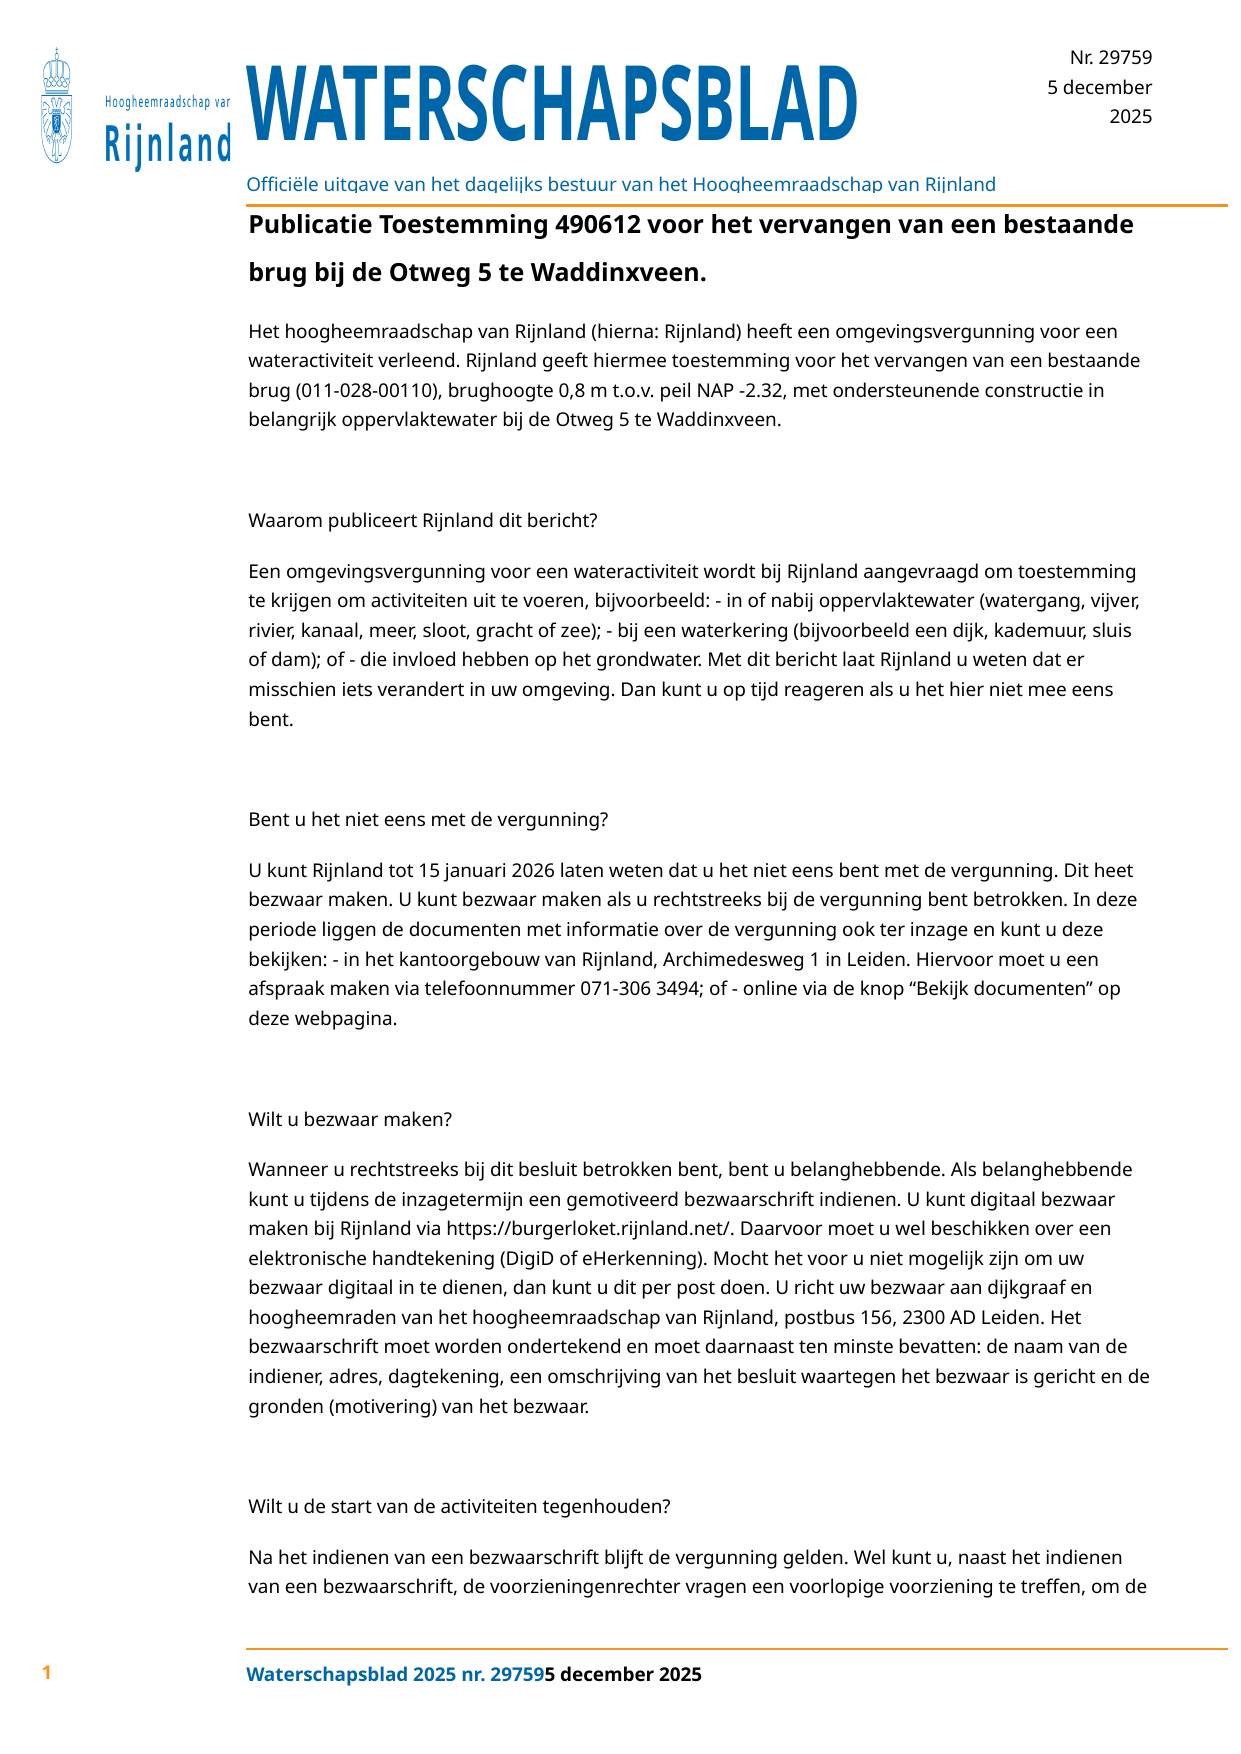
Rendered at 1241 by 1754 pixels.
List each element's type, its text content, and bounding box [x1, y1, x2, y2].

text Bent u het niet eens met de vergunning? [248, 807, 1152, 832]
text Na het indienen van een bezwaarschrift blijft de vergunning gelden. Wel kunt u, naast het indienen van een bezwaarschrift, de voorzieningenrechter vragen een voorlopige voorziening te treffen, om de [248, 1544, 1152, 1599]
text U kunt Rijnland tot 15 januari 2026 laten weten dat u het niet eens bent met de vergunning. Dit heet bezwaar maken. U kunt bezwaar maken als u rechtstreeks bij de vergunning bent betrokken. In deze periode liggen de documenten met informatie over de vergunning ook ter inzage en kunt u deze bekijken: - in het kantoorgebouw van Rijnland, Archimedesweg 1 in Leiden. Hiervoor moet u een afspraak maken via telefoonnummer 071-306 3494; of - online via de knop “Bekijk documenten” op deze webpagina. [248, 857, 1152, 1031]
text Het hoogheemraadschap van Rijnland (hierna: Rijnland) heeft een omgevingsvergunning voor een wateractiviteit verleend. Rijnland geeft hiermee toestemming voor het vervangen van een bestaande brug (011-028-00110), brughoogte 0,8 m t.o.v. peil NAP -2.32, met ondersteunende constructie in belangrijk oppervlaktewater bij de Otweg 5 te Waddinxveen. [248, 318, 1152, 432]
text Wilt u de start van de activiteiten tegenhouden? [248, 1494, 1152, 1519]
text Publicatie Toestemming 490612 voor het vervangen van een bestaande brug bij de Otweg 5 te Waddinxveen. [248, 207, 1152, 288]
picture [41, 47, 231, 172]
text Een omgevingsvergunning voor een wateractiviteit wordt bij Rijnland aangevraagd om toestemming te krijgen om activiteiten uit te voeren, bijvoorbeeld: - in of nabij oppervlaktewater (watergang, vijver, rivier, kanaal, meer, sloot, gracht of zee); - bij een waterkering (bijvoorbeeld een dijk, kademuur, sluis of dam); of - die invloed hebben op het grondwater. Met dit bericht laat Rijnland u weten dat er misschien iets verandert in uw omgeving. Dan kunt u op tijd reageren als u het hier niet mee eens bent. [248, 558, 1152, 732]
text Wanneer u rechtstreeks bij dit besluit betrokken bent, bent u belanghebbende. Als belanghebbende kunt u tijdens de inzagetermijn een gemotiveerd bezwaarschrift indienen. U kunt digitaal bezwaar maken bij Rijnland via https://burgerloket.rijnland.net/. Daarvoor moet u wel beschikken over een elektronische handtekening (DigiD of eHerkenning). Mocht het voor u niet mogelijk zijn om uw bezwaar digitaal in te dienen, dan kunt u dit per post doen. U richt uw bezwaar aan dijkgraaf en hoogheemraden van het hoogheemraadschap van Rijnland, postbus 156, 2300 AD Leiden. Het bezwaarschrift moet worden ondertekend en moet daarnaast ten minste bevatten: de naam van de indiener, adres, dagtekening, een omschrijving van het besluit waartegen het bezwaar is gericht en de gronden (motivering) van het bezwaar. [248, 1156, 1152, 1419]
text Waarom publiceert Rijnland dit bericht? [248, 507, 1152, 533]
text Wilt u bezwaar maken? [248, 1106, 1152, 1132]
